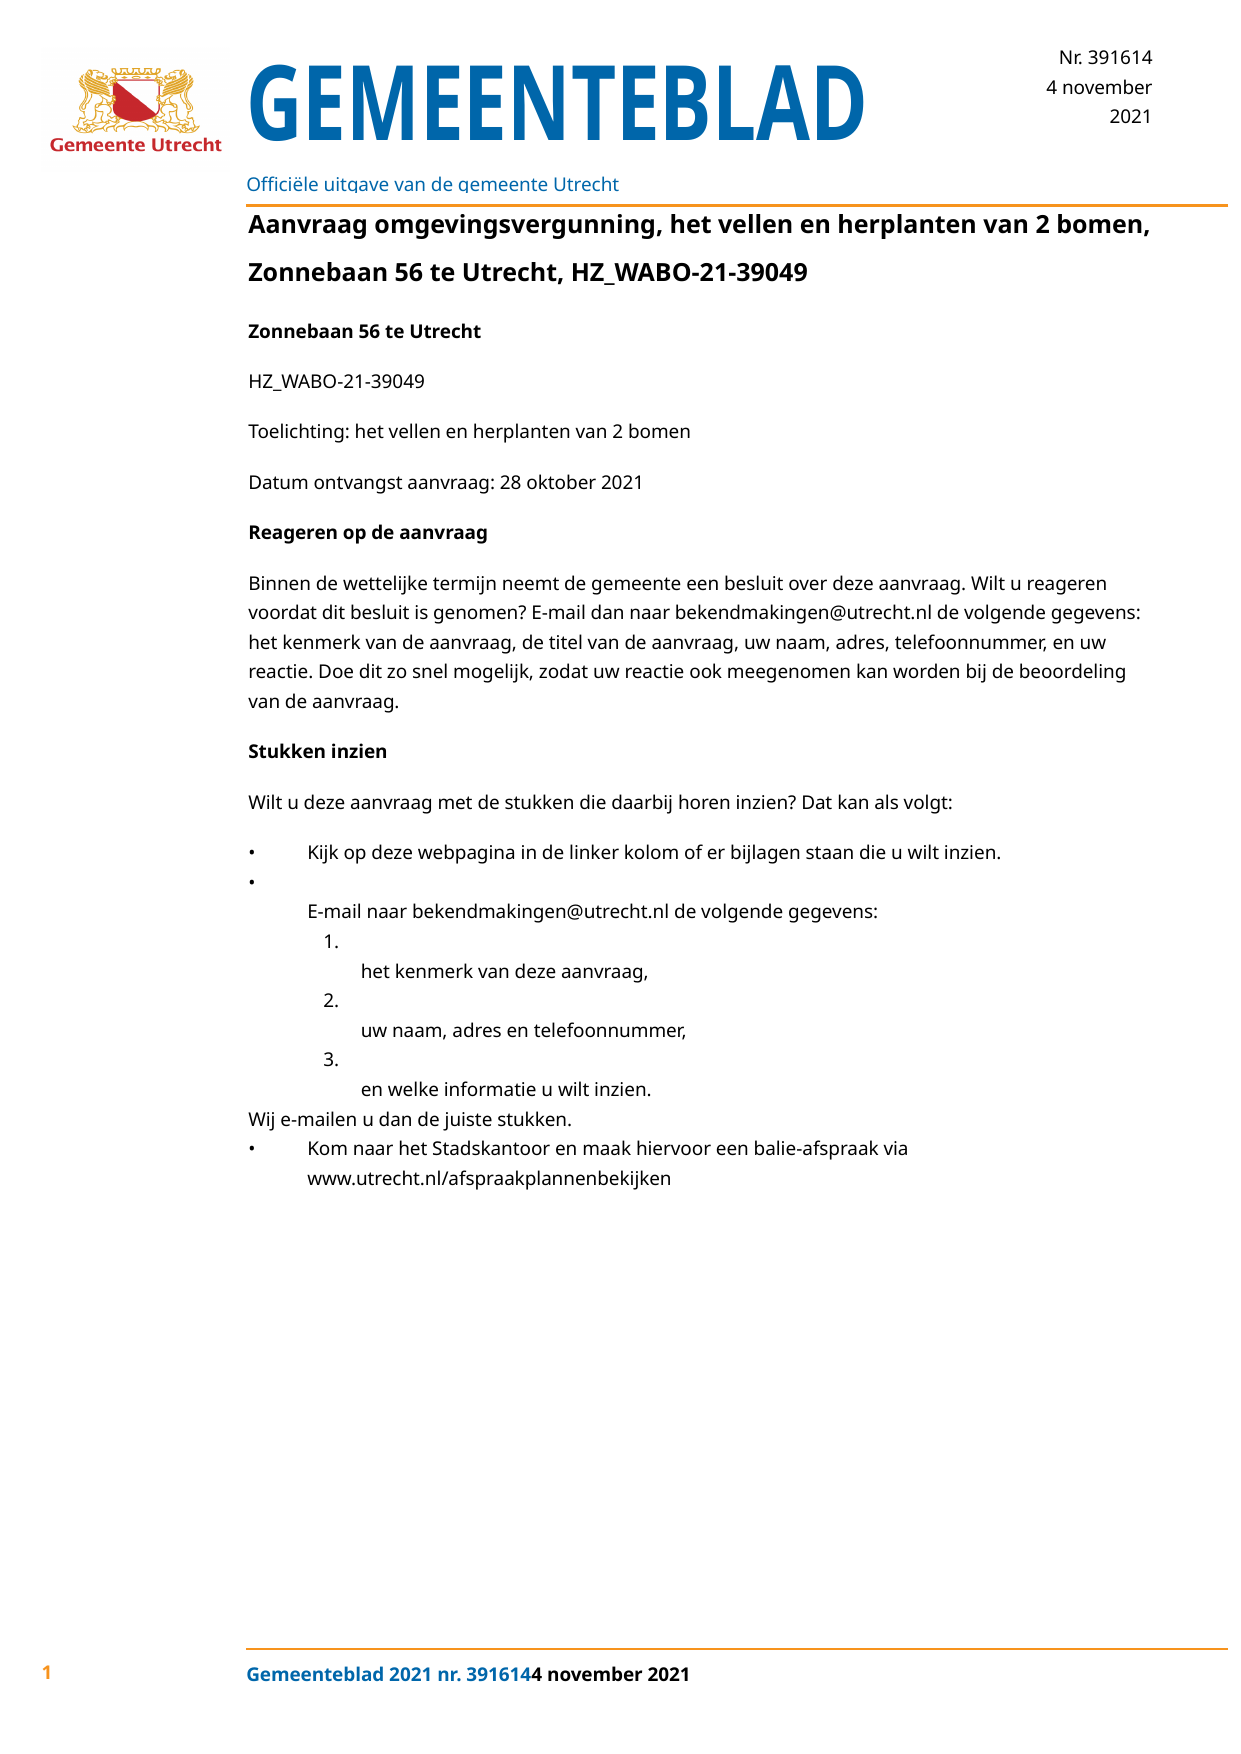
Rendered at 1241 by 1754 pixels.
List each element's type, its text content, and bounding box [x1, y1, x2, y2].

text Datum ontvangst aanvraag: 28 oktober 2021 [248, 469, 1152, 495]
list Kom naar het Stadskantoor en maak hiervoor een balie-afspraak via www.utrecht.nl/afspraakplannenbekijken [248, 1135, 1152, 1191]
list uw naam, adres en telefoonnummer, [323, 1017, 1152, 1043]
text Toelichting: het vellen en herplanten van 2 bomen [248, 419, 1152, 444]
list het kenmerk van deze aanvraag, [323, 958, 1152, 984]
text Zonnebaan 56 te Utrecht [248, 318, 1152, 344]
text HZ_WABO-21-39049 [248, 368, 1152, 394]
text Binnen de wettelijke termijn neemt de gemeente een besluit over deze aanvraag. Wilt u reageren voordat dit besluit is genomen? E-mail dan naar bekendmakingen@utrecht.nl de volgende gegevens: het kenmerk van de aanvraag, de titel van de aanvraag, uw naam, adres, telefoonnummer, en uw reactie. Doe dit zo snel mogelijk, zodat uw reactie ook meegenomen kan worden bij de beoordeling van de aanvraag. [248, 570, 1152, 714]
picture [41, 47, 231, 172]
text Aanvraag omgevingsvergunning, het vellen en herplanten van 2 bomen, Zonnebaan 56 te Utrecht, HZ_WABO-21-39049 [248, 207, 1152, 288]
text Stukken inzien [248, 739, 1152, 764]
list E-mail naar bekendmakingen@utrecht.nl de volgende gegevens: [248, 899, 1152, 924]
text Wij e-mailen u dan de juiste stukken. [248, 1106, 1152, 1132]
text Wilt u deze aanvraag met de stukken die daarbij horen inzien? Dat kan als volgt: [248, 789, 1152, 815]
text Reageren op de aanvraag [248, 519, 1152, 545]
list Kijk op deze webpagina in de linker kolom of er bijlagen staan die u wilt inzien. [248, 839, 1152, 865]
list en welke informatie u wilt inzien. [323, 1076, 1152, 1102]
